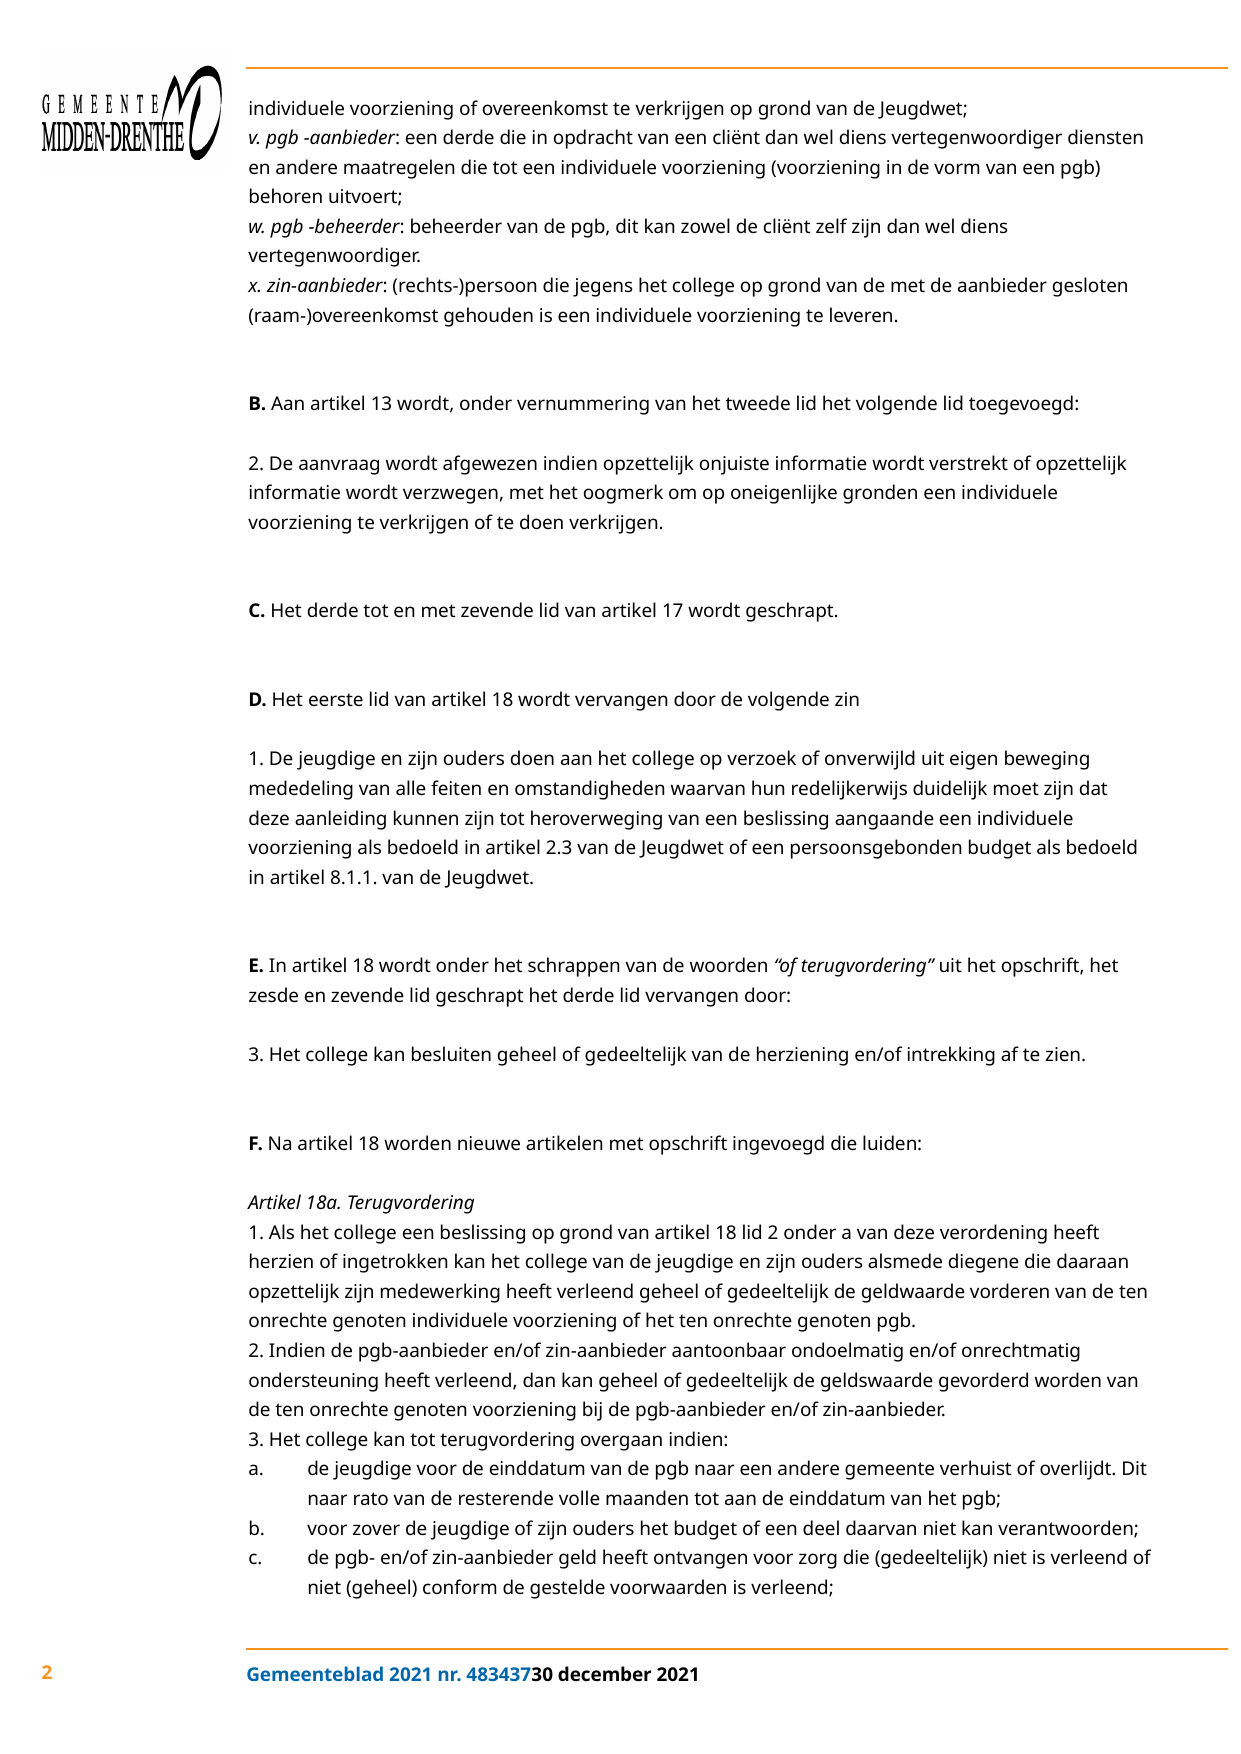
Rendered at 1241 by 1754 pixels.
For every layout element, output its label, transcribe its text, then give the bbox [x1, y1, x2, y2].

text w. pgb -beheerder: beheerder van de pgb, dit kan zowel de cliënt zelf zijn dan wel diens vertegenwoordiger. [248, 213, 1152, 268]
text 1. De jeugdige en zijn ouders doen aan het college op verzoek of onverwijld uit eigen beweging mededeling van alle feiten en omstandigheden waarvan hun redelijkerwijs duidelijk moet zijn dat deze aanleiding kunnen zijn tot heroverweging van een beslissing aangaande een individuele voorziening als bedoeld in artikel 2.3 van de Jeugdwet of een persoonsgebonden budget als bedoeld in artikel 8.1.1. van de Jeugdwet. [248, 746, 1152, 890]
text 2. Indien de pgb-aanbieder en/of zin-aanbieder aantoonbaar ondoelmatig en/of onrechtmatig ondersteuning heeft verleend, dan kan geheel of gedeeltelijk de geldswaarde gevorderd worden van de ten onrechte genoten voorziening bij de pgb-aanbieder en/of zin-aanbieder. [248, 1337, 1152, 1422]
text C. Het derde tot en met zevende lid van artikel 17 wordt geschrapt. [248, 598, 1152, 623]
text Artikel 18a. Terugvordering [248, 1189, 1152, 1215]
text 1. Als het college een beslissing op grond van artikel 18 lid 2 onder a van deze verordening heeft herzien of ingetrokken kan het college van de jeugdige en zijn ouders alsmede diegene die daaraan opzettelijk zijn medewerking heeft verleend geheel of gedeeltelijk de geldwaarde vorderen van de ten onrechte genoten individuele voorziening of het ten onrechte genoten pgb. [248, 1219, 1152, 1333]
text B. Aan artikel 13 wordt, onder vernummering van het tweede lid het volgende lid toegevoegd: [248, 391, 1152, 416]
text x. zin-aanbieder: (rechts-)persoon die jegens het college op grond van de met de aanbieder gesloten (raam-)overeenkomst gehouden is een individuele voorziening te leveren. [248, 272, 1152, 328]
text individuele voorziening of overeenkomst te verkrijgen op grond van de Jeugdwet; [248, 95, 1152, 121]
text 3. Het college kan tot terugvordering overgaan indien: [248, 1426, 1152, 1452]
list voor zover de jeugdige of zijn ouders het budget of een deel daarvan niet kan verantwoorden; [248, 1515, 1152, 1541]
picture [41, 47, 231, 172]
list de jeugdige voor de einddatum van de pgb naar een andere gemeente verhuist of overlijdt. Dit naar rato van de resterende volle maanden tot aan de einddatum van het pgb; [248, 1456, 1152, 1511]
list de pgb- en/of zin-aanbieder geld heeft ontvangen voor zorg die (gedeeltelijk) niet is verleend of niet (geheel) conform de gestelde voorwaarden is verleend; [248, 1544, 1152, 1600]
text 3. Het college kan besluiten geheel of gedeeltelijk van de herziening en/of intrekking af te zien. [248, 1041, 1152, 1067]
text 2. De aanvraag wordt afgewezen indien opzettelijk onjuiste informatie wordt verstrekt of opzettelijk informatie wordt verzwegen, met het oogmerk om op oneigenlijke gronden een individuele voorziening te verkrijgen of te doen verkrijgen. [248, 450, 1152, 535]
text E. In artikel 18 wordt onder het schrappen van de woorden “of terugvordering” uit het opschrift, het zesde en zevende lid geschrapt het derde lid vervangen door: [248, 953, 1152, 1008]
text v. pgb -aanbieder: een derde die in opdracht van een cliënt dan wel diens vertegenwoordiger diensten en andere maatregelen die tot een individuele voorziening (voorziening in de vorm van een pgb) behoren uitvoert; [248, 124, 1152, 209]
text D. Het eerste lid van artikel 18 wordt vervangen door de volgende zin [248, 686, 1152, 712]
text F. Na artikel 18 worden nieuwe artikelen met opschrift ingevoegd die luiden: [248, 1130, 1152, 1156]
